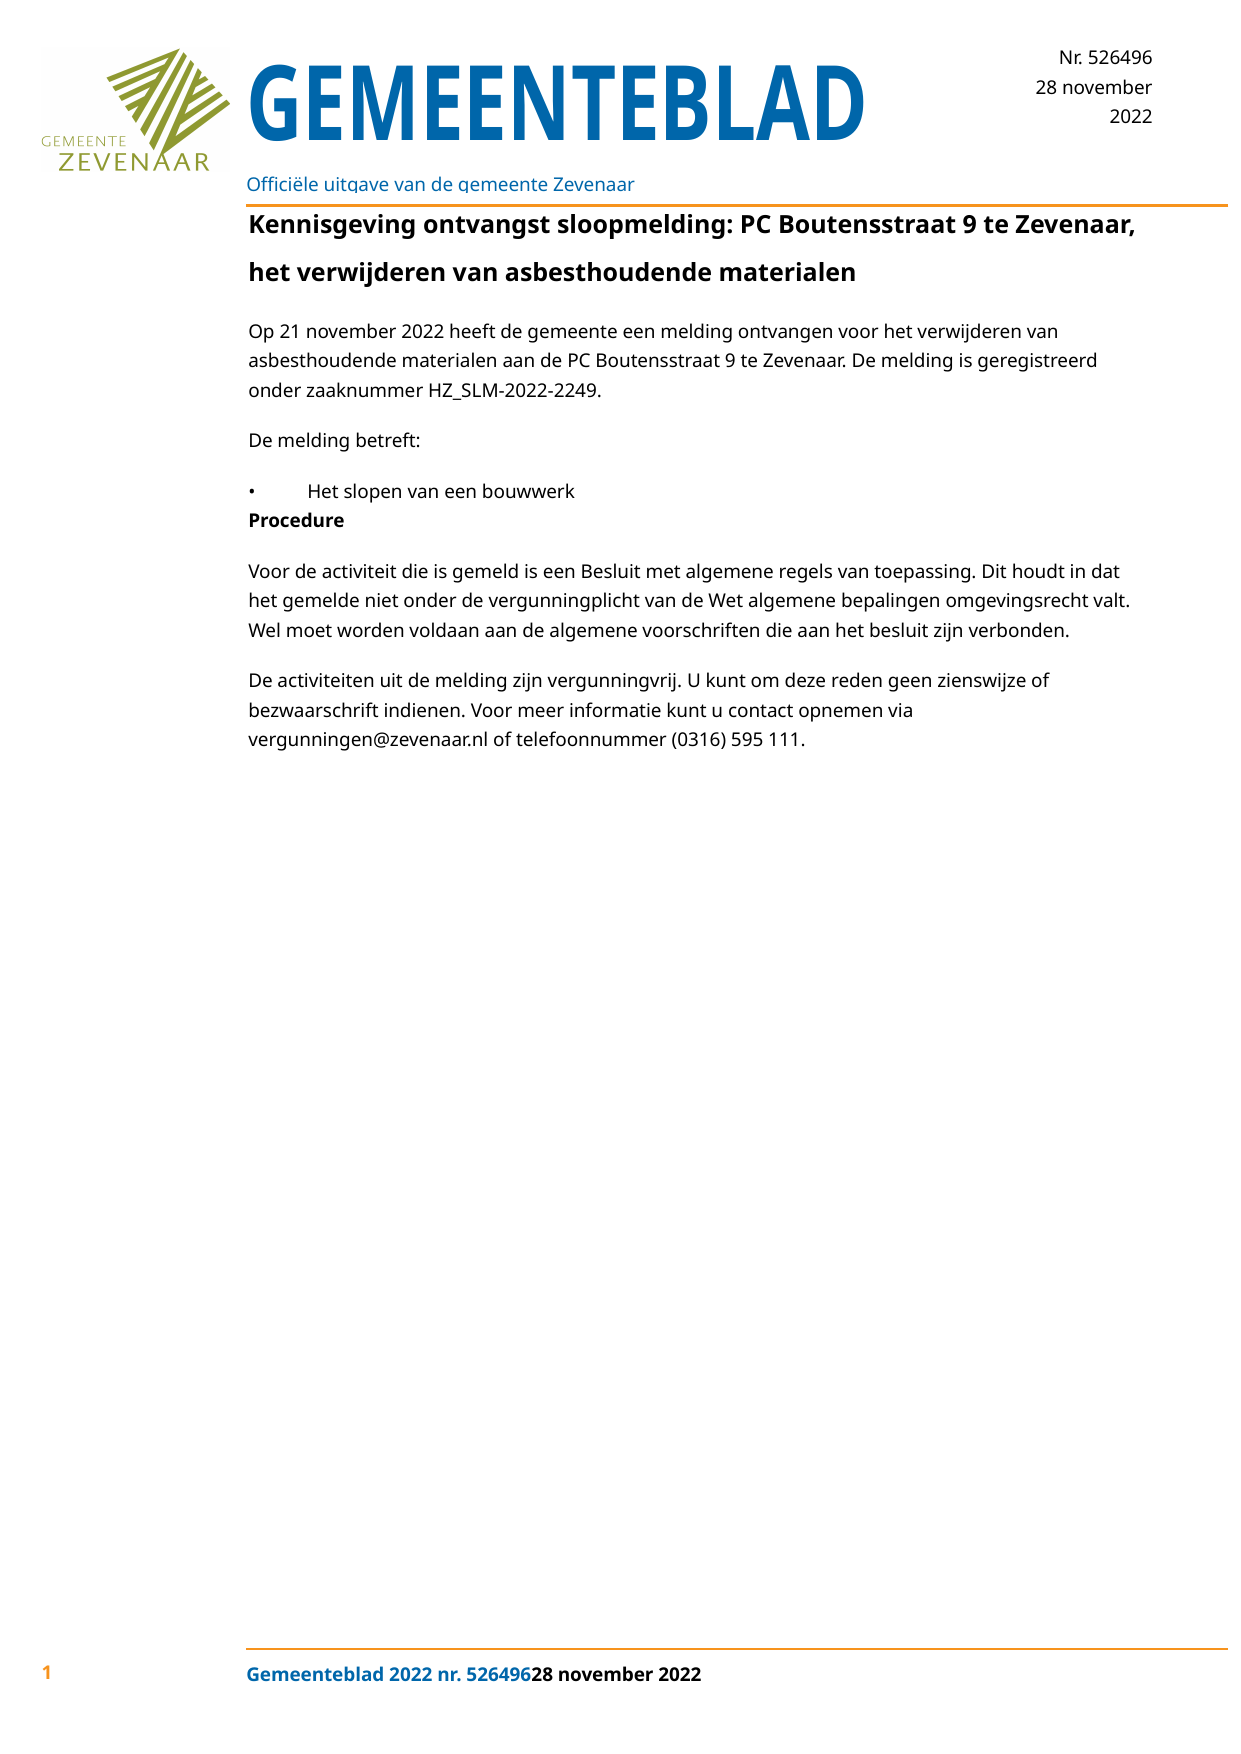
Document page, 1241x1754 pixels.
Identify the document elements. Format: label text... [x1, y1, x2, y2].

picture [41, 47, 231, 172]
text Voor de activiteit die is gemeld is een Besluit met algemene regels van toepassing. Dit houdt in dat het gemelde niet onder de vergunningplicht van de Wet algemene bepalingen omgevingsrecht valt. Wel moet worden voldaan aan de algemene voorschriften die aan het besluit zijn verbonden. [248, 558, 1152, 643]
text De melding betreft: [248, 427, 1152, 453]
text Op 21 november 2022 heeft de gemeente een melding ontvangen voor het verwijderen van asbesthoudende materialen aan de PC Boutensstraat 9 te Zevenaar. De melding is geregistreerd onder zaaknummer HZ_SLM-2022-2249. [248, 318, 1152, 403]
list Het slopen van een bouwwerk [248, 478, 1152, 504]
text De activiteiten uit de melding zijn vergunningvrij. U kunt om deze reden geen zienswijze of bezwaarschrift indienen. Voor meer informatie kunt u contact opnemen via vergunningen@zevenaar.nl of telefoonnummer (0316) 595 111. [248, 667, 1152, 752]
text Kennisgeving ontvangst sloopmelding: PC Boutensstraat 9 te Zevenaar, het verwijderen van asbesthoudende materialen [248, 207, 1152, 288]
text Procedure [248, 507, 1152, 533]
